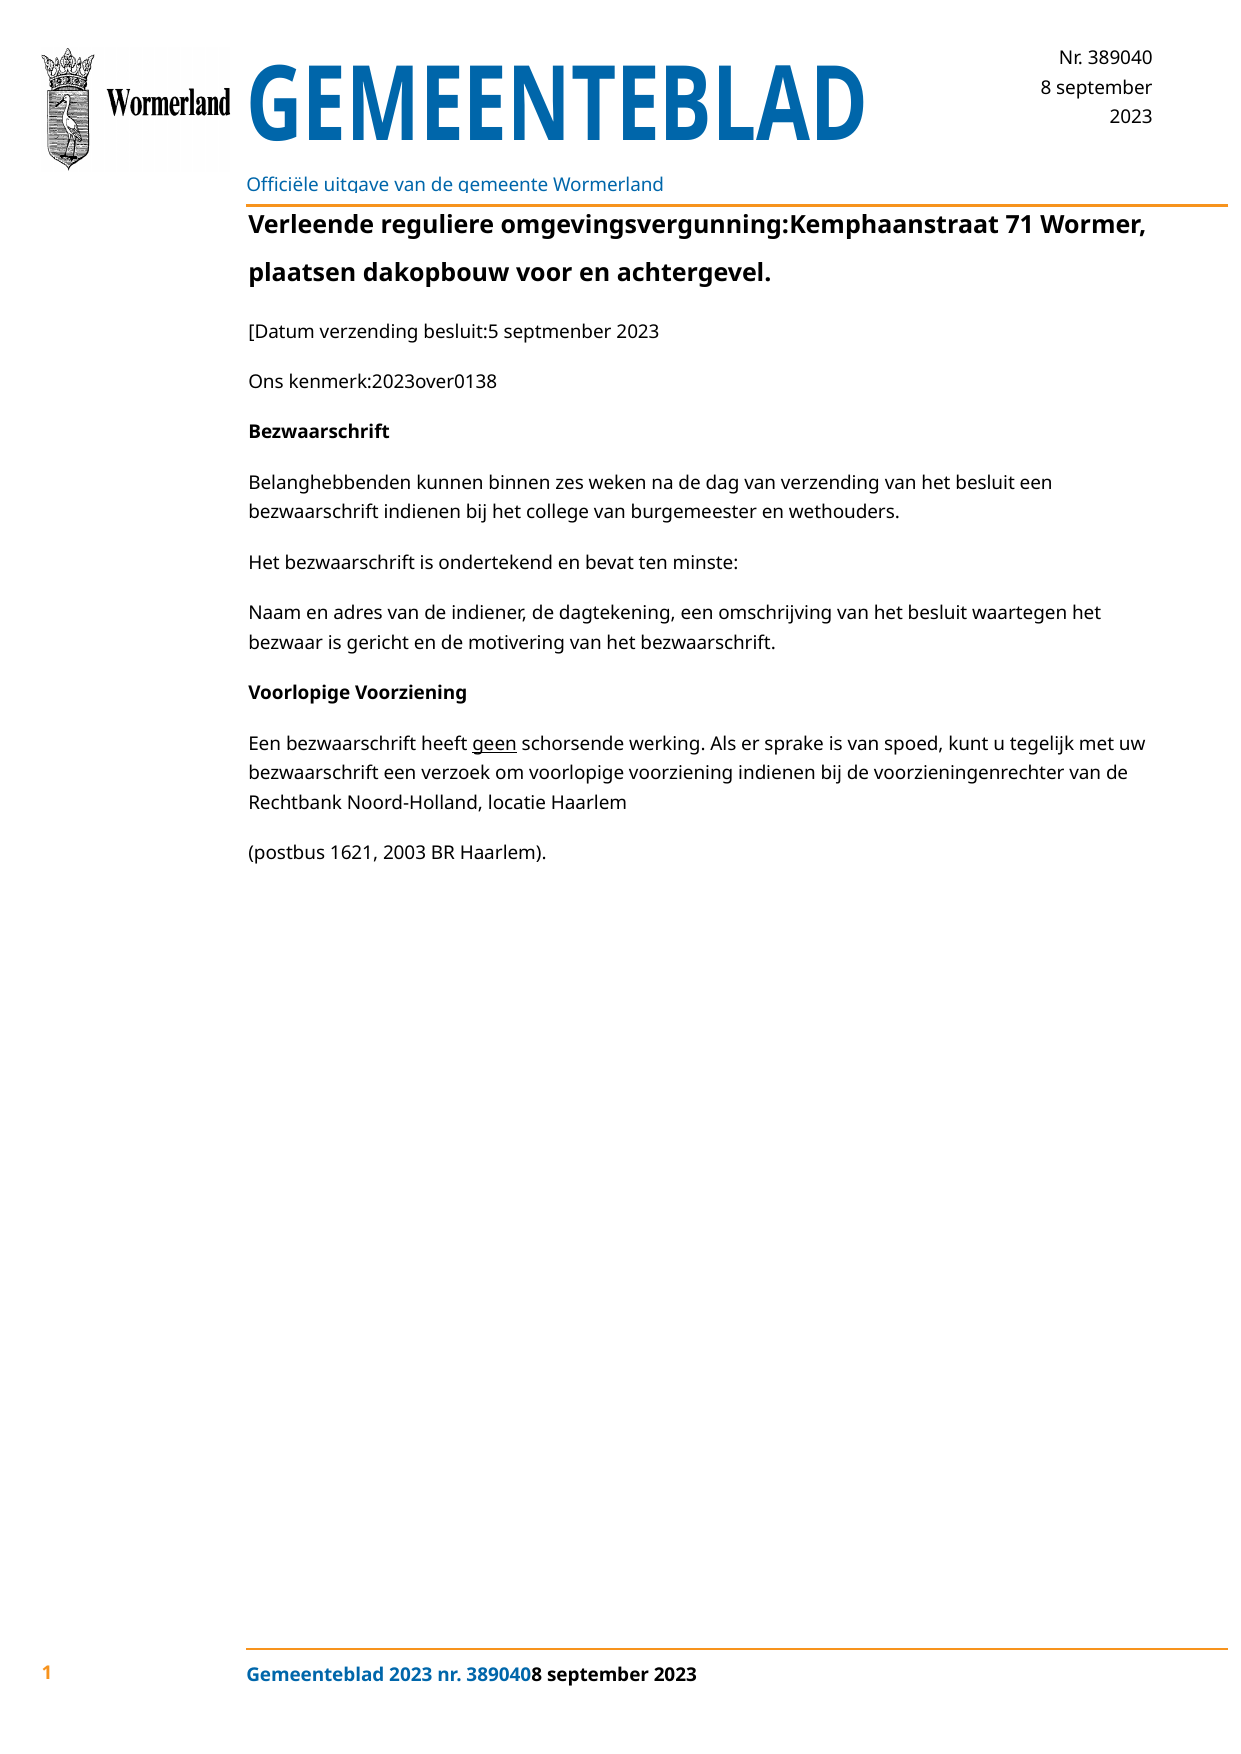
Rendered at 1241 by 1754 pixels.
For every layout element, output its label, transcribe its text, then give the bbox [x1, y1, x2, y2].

text Belanghebbenden kunnen binnen zes weken na de dag van verzending van het besluit een bezwaarschrift indienen bij het college van burgemeester en wethouders. [248, 469, 1152, 524]
text Ons kenmerk:2023over0138 [248, 368, 1152, 394]
text Bezwaarschrift [248, 419, 1152, 444]
text Een bezwaarschrift heeft geen schorsende werking. Als er sprake is van spoed, kunt u tegelijk met uw bezwaarschrift een verzoek om voorlopige voorziening indienen bij de voorzieningenrechter van de Rechtbank Noord-Holland, locatie Haarlem [248, 730, 1152, 815]
text (postbus 1621, 2003 BR Haarlem). [248, 839, 1152, 865]
text [Datum verzending besluit:5 septmenber 2023 [248, 318, 1152, 344]
text Het bezwaarschrift is ondertekend en bevat ten minste: [248, 549, 1152, 575]
text Voorlopige Voorziening [248, 679, 1152, 705]
picture [41, 47, 231, 172]
text Verleende reguliere omgevingsvergunning:Kemphaanstraat 71 Wormer, plaatsen dakopbouw voor en achtergevel. [248, 207, 1152, 288]
text Naam en adres van de indiener, de dagtekening, een omschrijving van het besluit waartegen het bezwaar is gericht en de motivering van het bezwaarschrift. [248, 599, 1152, 655]
